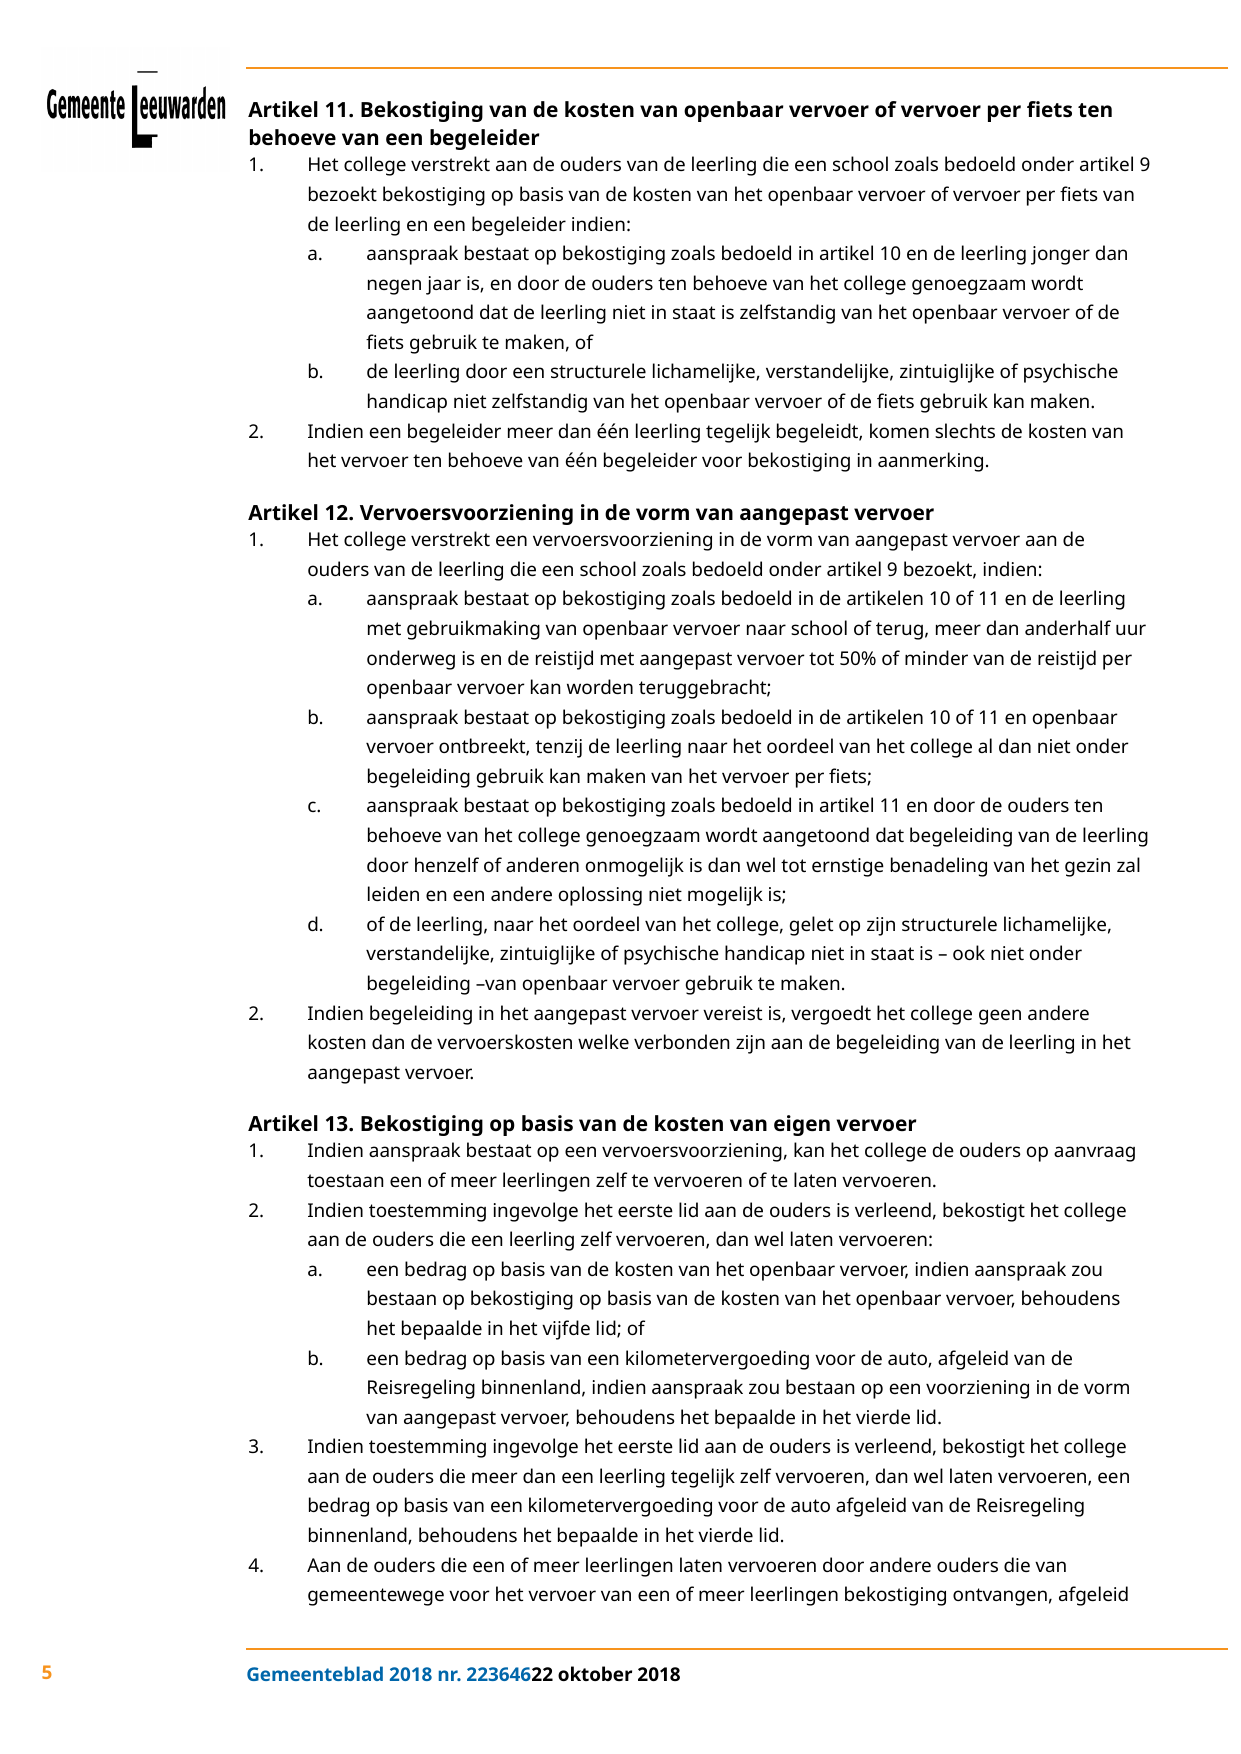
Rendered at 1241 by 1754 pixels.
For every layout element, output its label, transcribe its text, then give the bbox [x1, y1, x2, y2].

list Het college verstrekt aan de ouders van de leerling die een school zoals bedoeld onder artikel 9 bezoekt bekostiging op basis van de kosten van het openbaar vervoer of vervoer per fiets van de leerling en een begeleider indien: [248, 152, 1152, 237]
list Indien aanspraak bestaat op een vervoersvoorziening, kan het college de ouders op aanvraag toestaan een of meer leerlingen zelf te vervoeren of te laten vervoeren. [248, 1138, 1152, 1193]
list aanspraak bestaat op bekostiging zoals bedoeld in artikel 10 en de leerling jonger dan negen jaar is, en door de ouders ten behoeve van het college genoegzaam wordt aangetoond dat de leerling niet in staat is zelfstandig van het openbaar vervoer of de fiets gebruik te maken, of [307, 240, 1152, 355]
list een bedrag op basis van de kosten van het openbaar vervoer, indien aanspraak zou bestaan op bekostiging op basis van de kosten van het openbaar vervoer, behoudens het bepaalde in het vijfde lid; of [307, 1256, 1152, 1341]
text Artikel 11. Bekostiging van de kosten van openbaar vervoer of vervoer per fiets ten behoeve van een begeleider [248, 95, 1152, 152]
list Het college verstrekt een vervoersvoorziening in de vorm van aangepast vervoer aan de ouders van de leerling die een school zoals bedoeld onder artikel 9 bezoekt, indien: [248, 526, 1152, 582]
list aanspraak bestaat op bekostiging zoals bedoeld in artikel 11 en door de ouders ten behoeve van het college genoegzaam wordt aangetoond dat begeleiding van de leerling door henzelf of anderen onmogelijk is dan wel tot ernstige benadeling van het gezin zal leiden en een andere oplossing niet mogelijk is; [307, 793, 1152, 907]
list Indien begeleiding in het aangepast vervoer vereist is, vergoedt het college geen andere kosten dan de vervoerskosten welke verbonden zijn aan de begeleiding van de leerling in het aangepast vervoer. [248, 1000, 1152, 1084]
list aanspraak bestaat op bekostiging zoals bedoeld in de artikelen 10 of 11 en openbaar vervoer ontbreekt, tenzij de leerling naar het oordeel van het college al dan niet onder begeleiding gebruik kan maken van het vervoer per fiets; [307, 704, 1152, 789]
text Artikel 13. Bekostiging op basis van de kosten van eigen vervoer [248, 1109, 1152, 1138]
list een bedrag op basis van een kilometervergoeding voor de auto, afgeleid van de Reisregeling binnenland, indien aanspraak zou bestaan op een voorziening in de vorm van aangepast vervoer, behoudens het bepaalde in het vierde lid. [307, 1345, 1152, 1430]
text Artikel 12. Vervoersvoorziening in de vorm van aangepast vervoer [248, 498, 1152, 526]
list of de leerling, naar het oordeel van het college, gelet op zijn structurele lichamelijke, verstandelijke, zintuiglijke of psychische handicap niet in staat is – ook niet onder begeleiding –van openbaar vervoer gebruik te maken. [307, 911, 1152, 996]
list aanspraak bestaat op bekostiging zoals bedoeld in de artikelen 10 of 11 en de leerling met gebruikmaking van openbaar vervoer naar school of terug, meer dan anderhalf uur onderweg is en de reistijd met aangepast vervoer tot 50% of minder van de reistijd per openbaar vervoer kan worden teruggebracht; [307, 586, 1152, 700]
list de leerling door een structurele lichamelijke, verstandelijke, zintuiglijke of psychische handicap niet zelfstandig van het openbaar vervoer of de fiets gebruik kan maken. [307, 359, 1152, 414]
picture [41, 47, 231, 172]
list Aan de ouders die een of meer leerlingen laten vervoeren door andere ouders die van gemeentewege voor het vervoer van een of meer leerlingen bekostiging ontvangen, afgeleid [248, 1552, 1152, 1607]
list Indien een begeleider meer dan één leerling tegelijk begeleidt, komen slechts de kosten van het vervoer ten behoeve van één begeleider voor bekostiging in aanmerking. [248, 418, 1152, 473]
list Indien toestemming ingevolge het eerste lid aan de ouders is verleend, bekostigt het college aan de ouders die meer dan een leerling tegelijk zelf vervoeren, dan wel laten vervoeren, een bedrag op basis van een kilometervergoeding voor de auto afgeleid van de Reisregeling binnenland, behoudens het bepaalde in het vierde lid. [248, 1433, 1152, 1548]
list Indien toestemming ingevolge het eerste lid aan de ouders is verleend, bekostigt het college aan de ouders die een leerling zelf vervoeren, dan wel laten vervoeren: [248, 1197, 1152, 1252]
